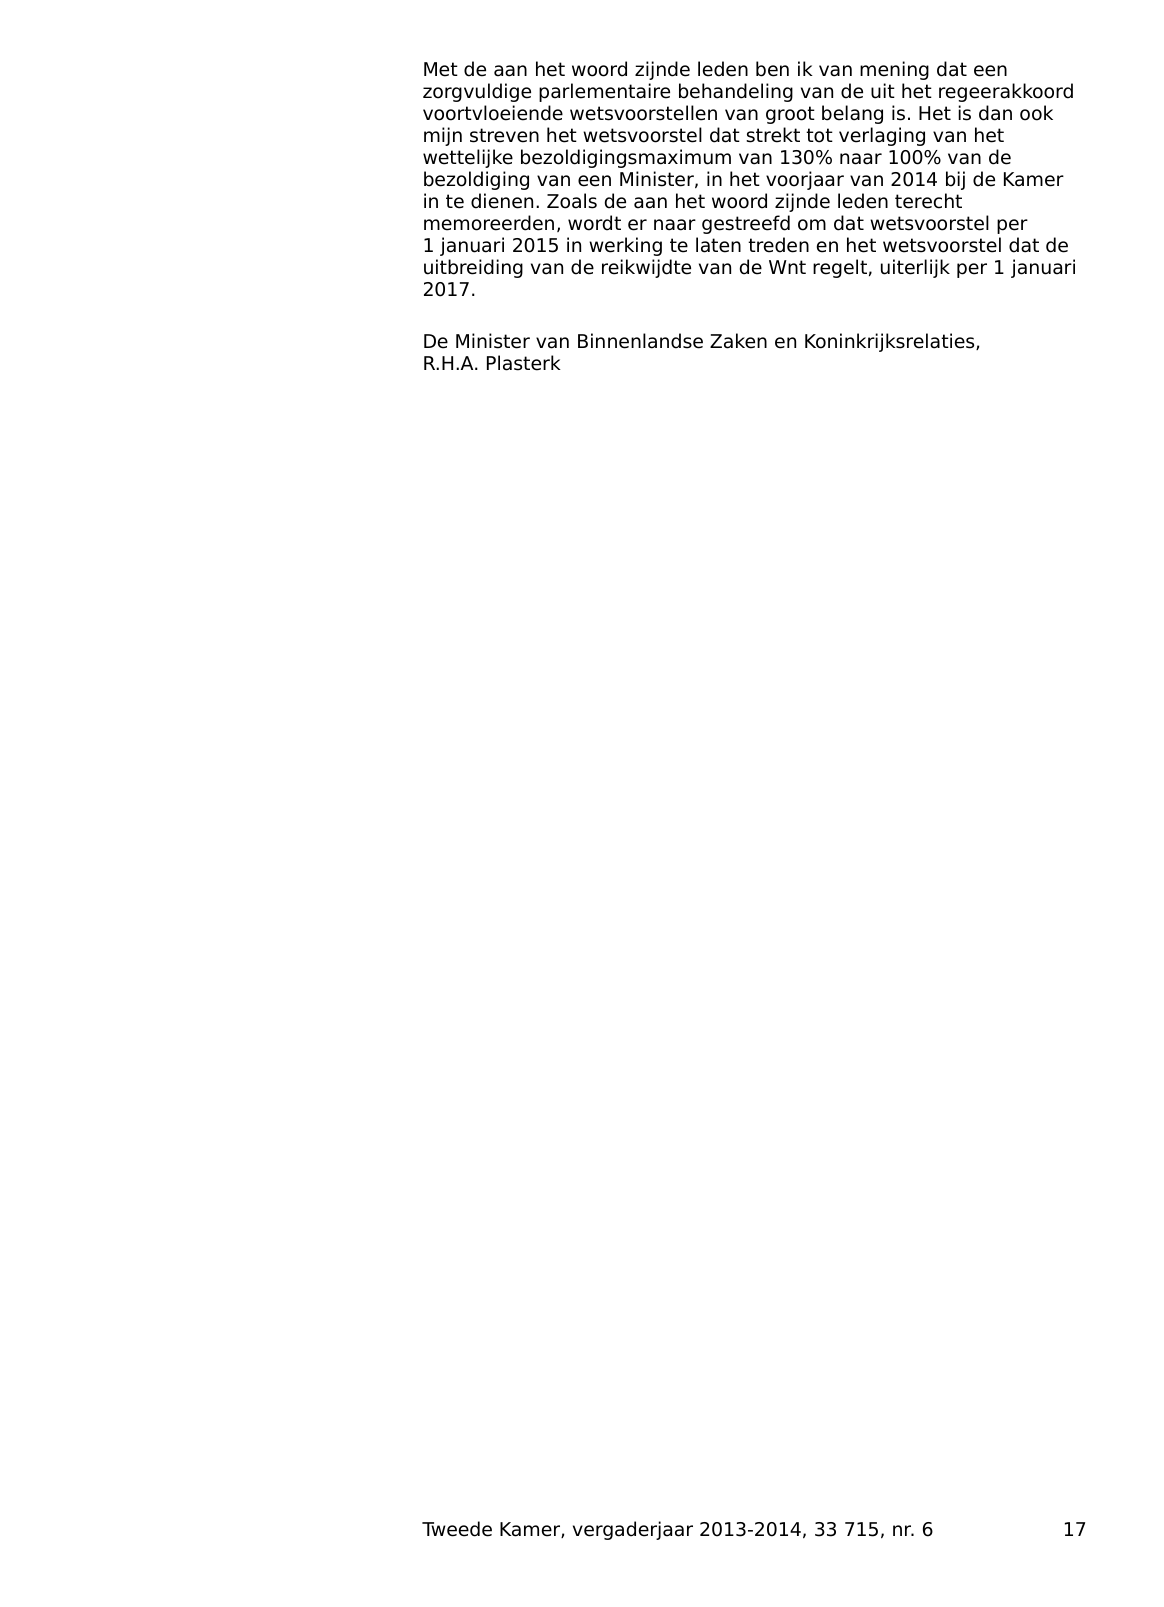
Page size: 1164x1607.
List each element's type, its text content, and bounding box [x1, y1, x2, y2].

text Met de aan het woord zijnde leden ben ik van mening dat een zorgvuldige parlementaire behandeling van de uit het regeerakkoord voortvloeiende wetsvoorstellen van groot belang is. Het is dan ook mijn streven het wetsvoorstel dat strekt tot verlaging van het wettelijke bezoldigingsmaximum van 130% naar 100% van de bezoldiging van een Minister, in het voorjaar van 2014 bij de Kamer in te dienen. Zoals de aan het woord zijnde leden terecht memoreerden, wordt er naar gestreefd om dat wetsvoorstel per 1 januari 2015 in werking te laten treden en het wetsvoorstel dat de uitbreiding van de reikwijdte van de Wnt regelt, uiterlijk per 1 januari 2017. [422, 59, 1087, 301]
text De Minister van Binnenlandse Zaken en Koninkrijksrelaties, R.H.A. Plasterk [422, 331, 1087, 375]
